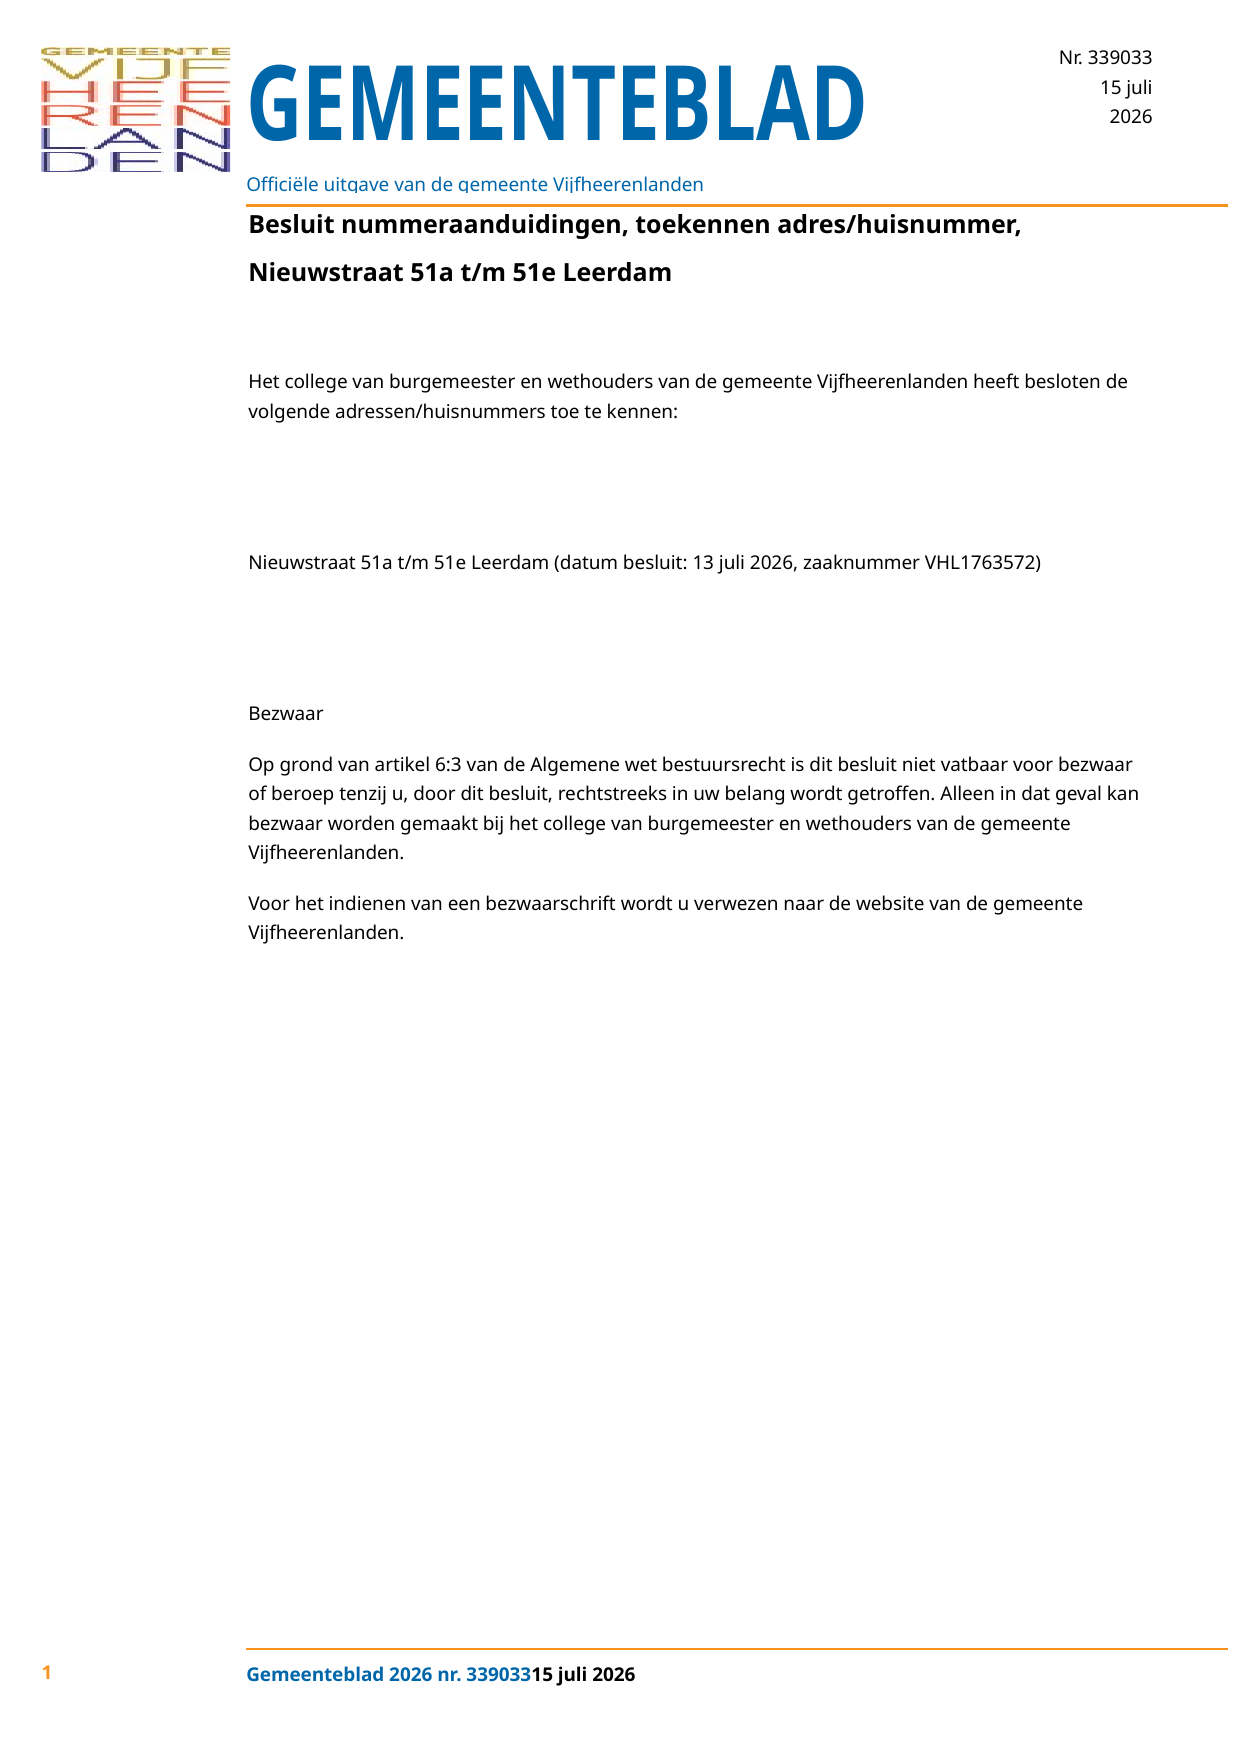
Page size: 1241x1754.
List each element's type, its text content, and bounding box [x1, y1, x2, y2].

text Het college van burgemeester en wethouders van de gemeente Vijfheerenlanden heeft besloten de volgende adressen/huisnummers toe te kennen: [248, 368, 1152, 424]
text Bezwaar [248, 700, 1152, 726]
picture [41, 47, 231, 172]
text Voor het indienen van een bezwaarschrift wordt u verwezen naar de website van de gemeente Vijfheerenlanden. [248, 890, 1152, 945]
text Op grond van artikel 6:3 van de Algemene wet bestuursrecht is dit besluit niet vatbaar voor bezwaar of beroep tenzij u, door dit besluit, rechtstreeks in uw belang wordt getroffen. Alleen in dat geval kan bezwaar worden gemaakt bij het college van burgemeester en wethouders van de gemeente Vijfheerenlanden. [248, 751, 1152, 865]
text Besluit nummeraanduidingen, toekennen adres/huisnummer, Nieuwstraat 51a t/m 51e Leerdam [248, 207, 1152, 288]
text Nieuwstraat 51a t/m 51e Leerdam (datum besluit: 13 juli 2026, zaaknummer VHL1763572) [248, 549, 1152, 575]
